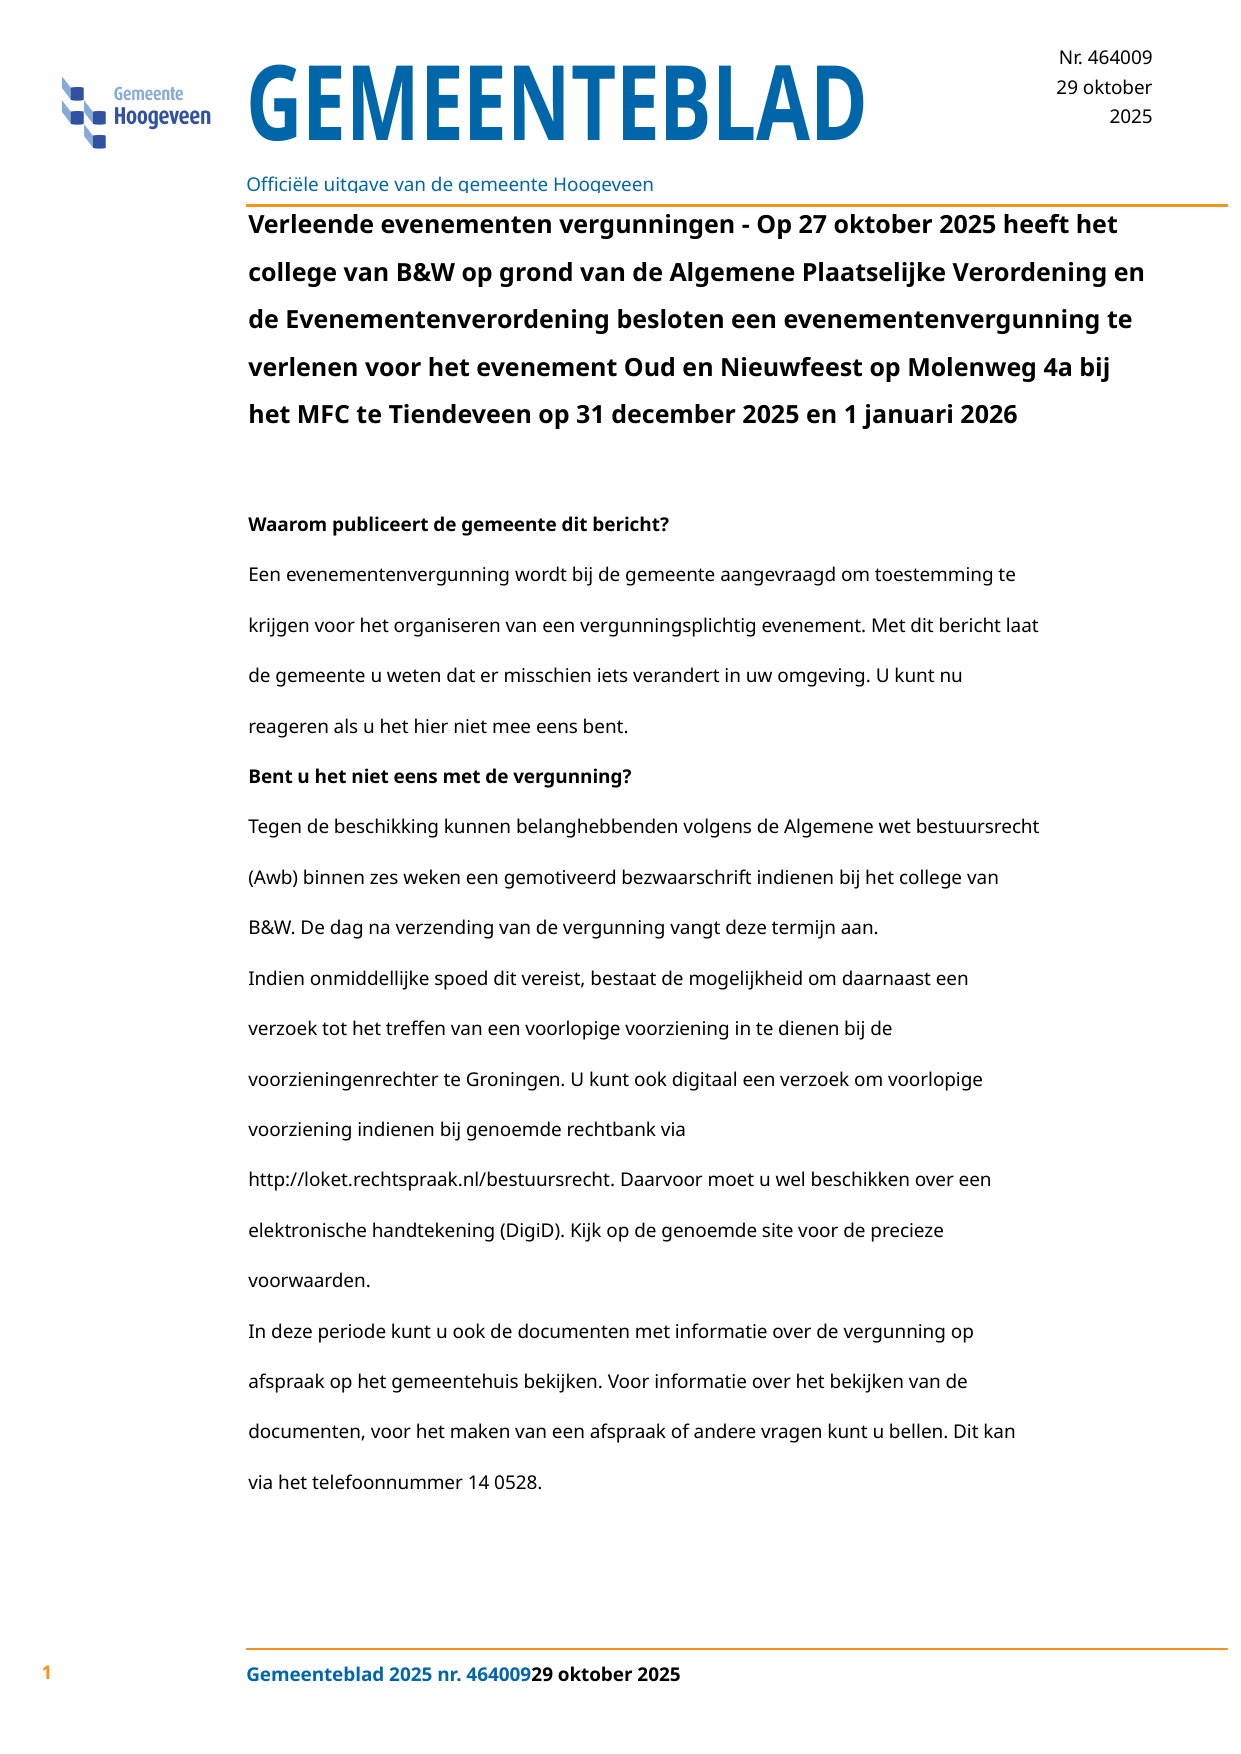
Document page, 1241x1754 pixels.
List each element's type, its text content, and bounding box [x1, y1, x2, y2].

text reageren als u het hier niet mee eens bent. [248, 713, 1152, 738]
picture [41, 47, 231, 172]
text Indien onmiddellijke spoed dit vereist, bestaat de mogelijkheid om daarnaast een [248, 965, 1152, 991]
text krijgen voor het organiseren van een vergunningsplichtig evenement. Met dit bericht laat [248, 612, 1152, 638]
text B&W. De dag na verzending van de vergunning vangt deze termijn aan. [248, 914, 1152, 940]
text de gemeente u weten dat er misschien iets verandert in uw omgeving. U kunt nu [248, 662, 1152, 688]
text elektronische handtekening (DigiD). Kijk op de genoemde site voor de precieze [248, 1217, 1152, 1243]
text voorziening indienen bij genoemde rechtbank via [248, 1116, 1152, 1142]
text Waarom publiceert de gemeente dit bericht? [248, 511, 1152, 537]
text In deze periode kunt u ook de documenten met informatie over de vergunning op [248, 1318, 1152, 1343]
text voorwaarden. [248, 1267, 1152, 1293]
text verzoek tot het treffen van een voorlopige voorziening in te dienen bij de [248, 1015, 1152, 1041]
text afspraak op het gemeentehuis bekijken. Voor informatie over het bekijken van de [248, 1368, 1152, 1394]
text http://loket.rechtspraak.nl/bestuursrecht. Daarvoor moet u wel beschikken over een [248, 1167, 1152, 1192]
text Tegen de beschikking kunnen belanghebbenden volgens de Algemene wet bestuursrecht [248, 814, 1152, 839]
text Een evenementenvergunning wordt bij de gemeente aangevraagd om toestemming te [248, 562, 1152, 587]
text Bent u het niet eens met de vergunning? [248, 763, 1152, 789]
text via het telefoonnummer 14 0528. [248, 1469, 1152, 1495]
text Verleende evenementen vergunningen - Op 27 oktober 2025 heeft het college van B&W op grond van de Algemene Plaatselijke Verordening en de Evenementenverordening besloten een evenementenvergunning te verlenen voor het evenement Oud en Nieuwfeest op Molenweg 4a bij het MFC te Tiendeveen op 31 december 2025 en 1 januari 2026 [248, 207, 1152, 431]
text voorzieningenrechter te Groningen. U kunt ook digitaal een verzoek om voorlopige [248, 1066, 1152, 1091]
text documenten, voor het maken van een afspraak of andere vragen kunt u bellen. Dit kan [248, 1419, 1152, 1444]
text (Awb) binnen zes weken een gemotiveerd bezwaarschrift indienen bij het college van [248, 864, 1152, 890]
